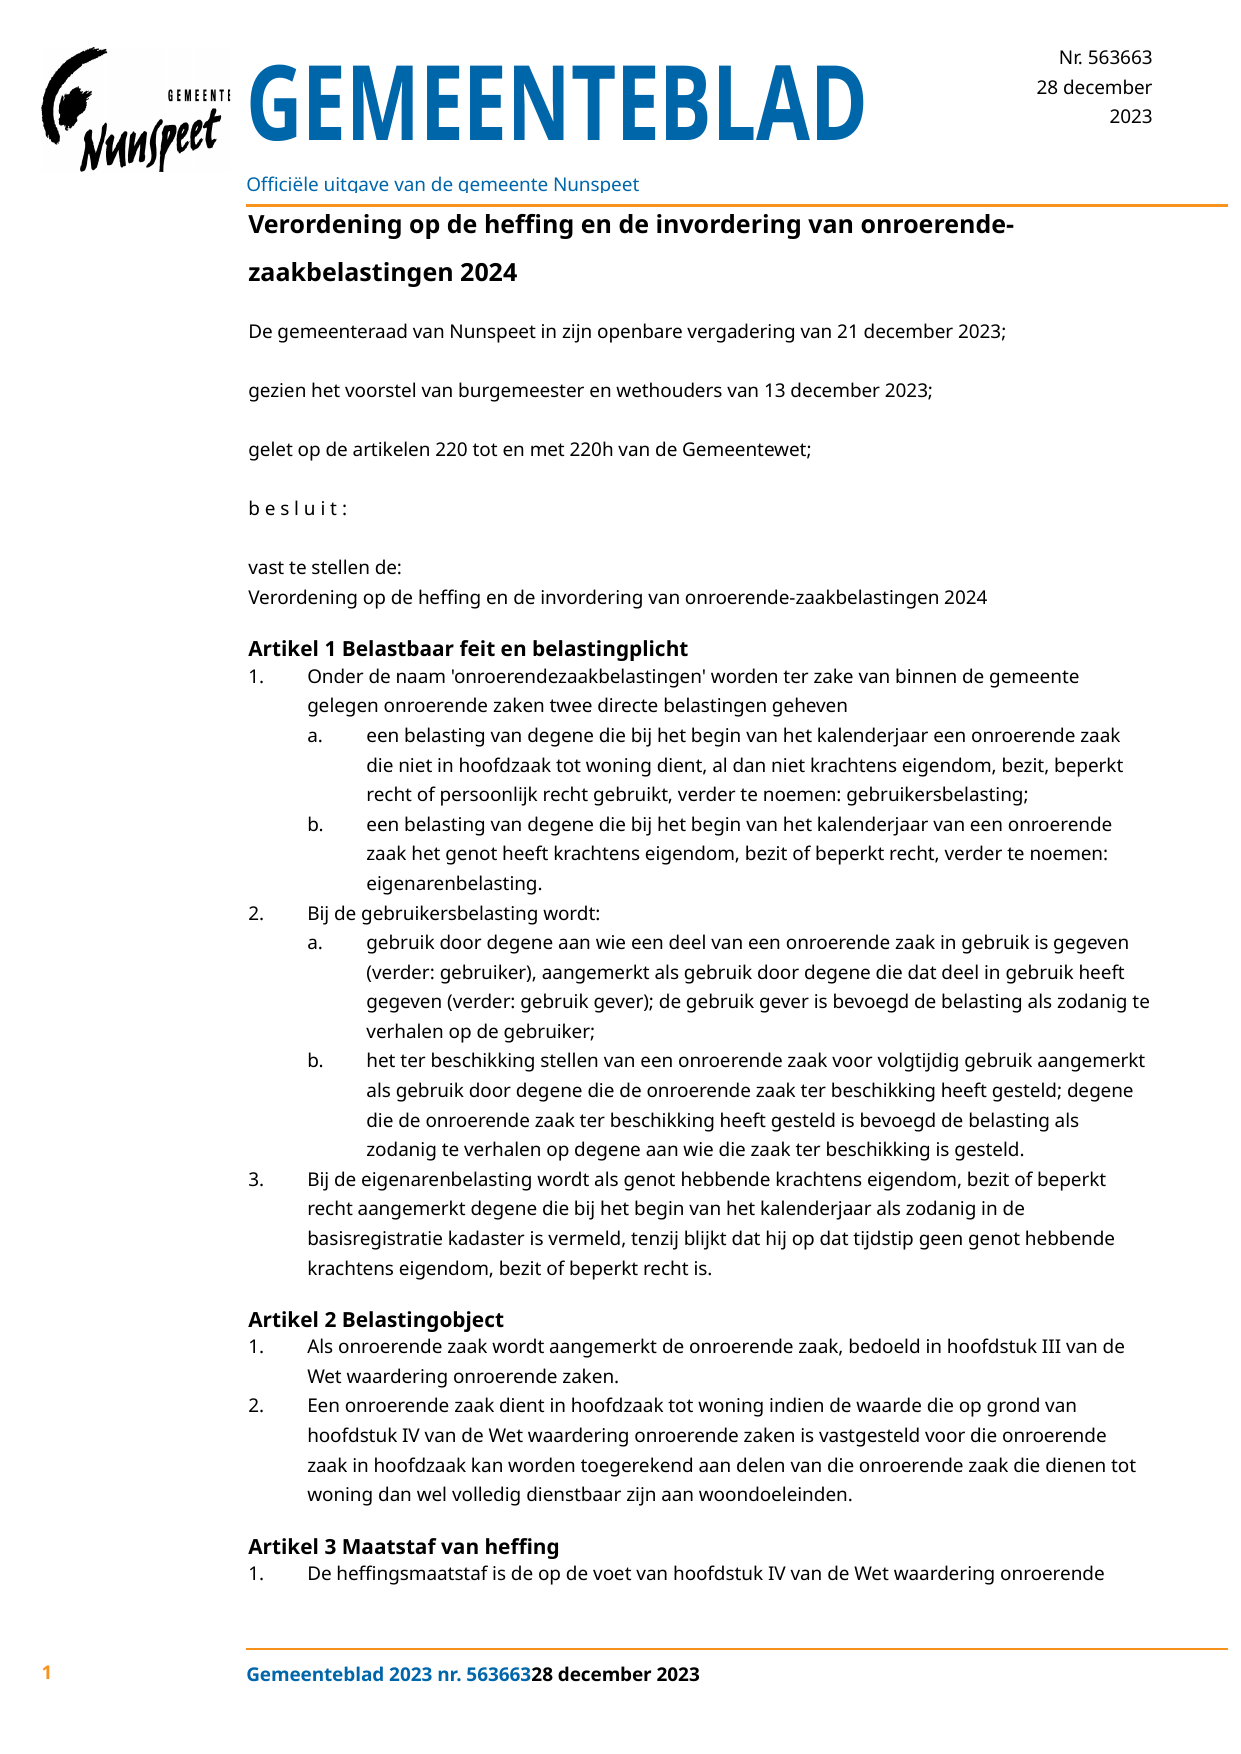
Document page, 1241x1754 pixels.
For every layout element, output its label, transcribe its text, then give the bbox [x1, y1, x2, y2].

list Een onroerende zaak dient in hoofdzaak tot woning indien de waarde die op grond van hoofdstuk IV van de Wet waardering onroerende zaken is vastgesteld voor die onroerende zaak in hoofdzaak kan worden toegerekend aan delen van die onroerende zaak die dienen tot woning dan wel volledig dienstbaar zijn aan woondoeleinden. [248, 1393, 1152, 1507]
text Artikel 1 Belastbaar feit en belastingplicht [248, 634, 1152, 663]
text gelet op de artikelen 220 tot en met 220h van de Gemeentewet; [248, 436, 1152, 462]
list Onder de naam 'onroerendezaakbelastingen' worden ter zake van binnen de gemeente gelegen onroerende zaken twee directe belastingen geheven [248, 663, 1152, 718]
text gezien het voorstel van burgemeester en wethouders van 13 december 2023; [248, 377, 1152, 403]
list een belasting van degene die bij het begin van het kalenderjaar van een onroerende zaak het genot heeft krachtens eigendom, bezit of beperkt recht, verder te noemen: eigenarenbelasting. [307, 811, 1152, 896]
picture [41, 47, 231, 172]
text b e s l u i t : [248, 495, 1152, 521]
list gebruik door degene aan wie een deel van een onroerende zaak in gebruik is gegeven (verder: gebruiker), aangemerkt als gebruik door degene die dat deel in gebruik heeft gegeven (verder: gebruik gever); de gebruik gever is bevoegd de belasting als zodanig te verhalen op de gebruiker; [307, 929, 1152, 1044]
text Artikel 2 Belastingobject [248, 1305, 1152, 1333]
text Artikel 3 Maatstaf van heffing [248, 1532, 1152, 1560]
list een belasting van degene die bij het begin van het kalenderjaar een onroerende zaak die niet in hoofdzaak tot woning dient, al dan niet krachtens eigendom, bezit, beperkt recht of persoonlijk recht gebruikt, verder te noemen: gebruikersbelasting; [307, 722, 1152, 807]
text Verordening op de heffing en de invordering van onroerende-zaakbelastingen 2024 [248, 207, 1152, 288]
text De gemeenteraad van Nunspeet in zijn openbare vergadering van 21 december 2023; [248, 318, 1152, 344]
list De heffingsmaatstaf is de op de voet van hoofdstuk IV van de Wet waardering onroerende [248, 1560, 1152, 1586]
list Bij de gebruikersbelasting wordt: [248, 900, 1152, 925]
list Als onroerende zaak wordt aangemerkt de onroerende zaak, bedoeld in hoofdstuk III van de Wet waardering onroerende zaken. [248, 1333, 1152, 1389]
list het ter beschikking stellen van een onroerende zaak voor volgtijdig gebruik aangemerkt als gebruik door degene die de onroerende zaak ter beschikking heeft gesteld; degene die de onroerende zaak ter beschikking heeft gesteld is bevoegd de belasting als zodanig te verhalen op degene aan wie die zaak ter beschikking is gesteld. [307, 1048, 1152, 1162]
list Bij de eigenarenbelasting wordt als genot hebbende krachtens eigendom, bezit of beperkt recht aangemerkt degene die bij het begin van het kalenderjaar als zodanig in de basisregistratie kadaster is vermeld, tenzij blijkt dat hij op dat tijdstip geen genot hebbende krachtens eigendom, bezit of beperkt recht is. [248, 1166, 1152, 1280]
text Verordening op de heffing en de invordering van onroerende-zaakbelastingen 2024 [248, 584, 1152, 610]
text vast te stellen de: [248, 554, 1152, 580]
